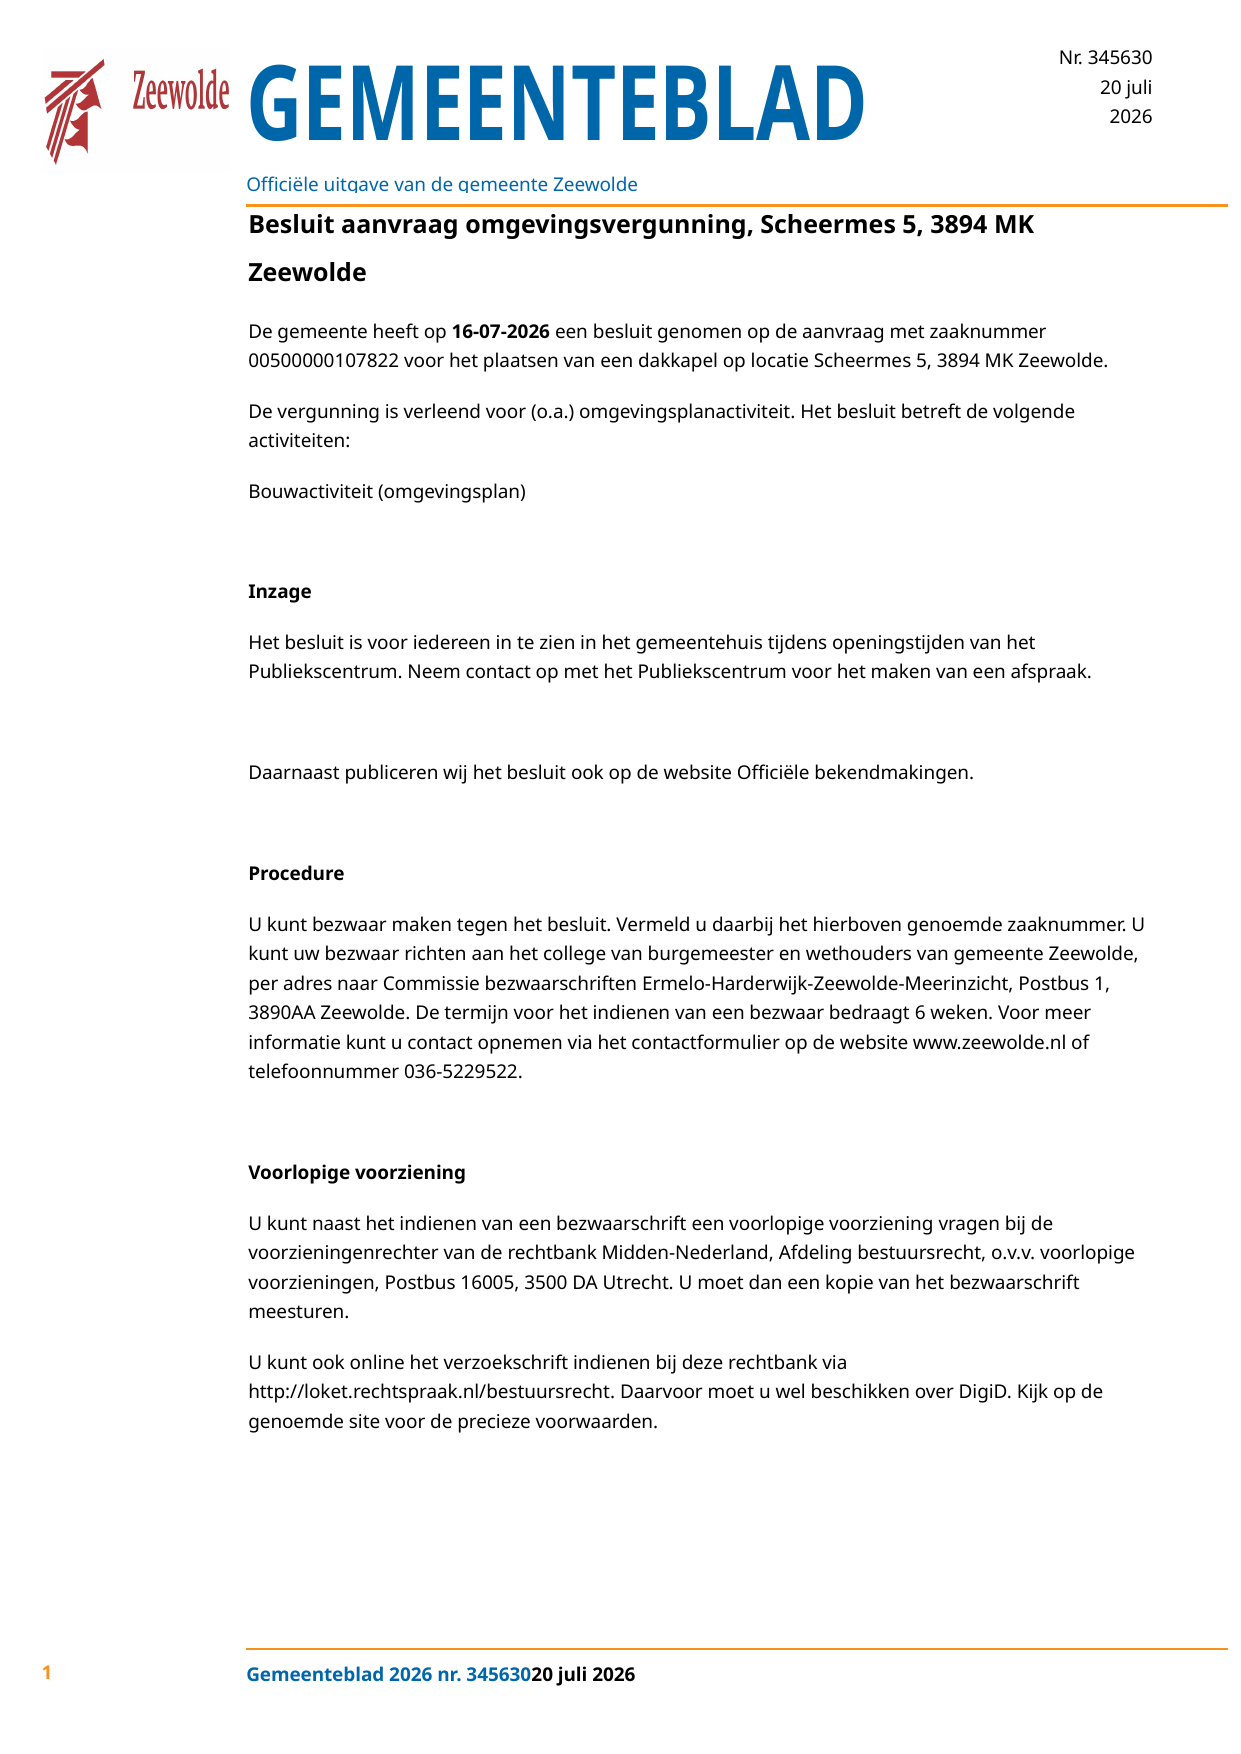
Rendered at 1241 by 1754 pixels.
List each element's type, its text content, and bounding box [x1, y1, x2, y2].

text Bouwactiviteit (omgevingsplan) [248, 478, 1152, 504]
text Procedure [248, 860, 1152, 886]
text De vergunning is verleend voor (o.a.) omgevingsplanactiviteit. Het besluit betreft de volgende activiteiten: [248, 398, 1152, 453]
text Het besluit is voor iedereen in te zien in het gemeentehuis tijdens openingstijden van het Publiekscentrum. Neem contact op met het Publiekscentrum voor het maken van een afspraak. [248, 629, 1152, 684]
text Inzage [248, 579, 1152, 604]
text Voorlopige voorziening [248, 1159, 1152, 1185]
text Daarnaast publiceren wij het besluit ook op de website Officiële bekendmakingen. [248, 759, 1152, 785]
text U kunt ook online het verzoekschrift indienen bij deze rechtbank via http://loket.rechtspraak.nl/bestuursrecht. Daarvoor moet u wel beschikken over DigiD. Kijk op de genoemde site voor de precieze voorwaarden. [248, 1349, 1152, 1434]
picture [41, 47, 231, 172]
text U kunt bezwaar maken tegen het besluit. Vermeld u daarbij het hierboven genoemde zaaknummer. U kunt uw bezwaar richten aan het college van burgemeester en wethouders van gemeente Zeewolde, per adres naar Commissie bezwaarschriften Ermelo-Harderwijk-Zeewolde-Meerinzicht, Postbus 1, 3890AA Zeewolde. De termijn voor het indienen van een bezwaar bedraagt 6 weken. Voor meer informatie kunt u contact opnemen via het contactformulier op de website www.zeewolde.nl of telefoonnummer 036-5229522. [248, 911, 1152, 1084]
text De gemeente heeft op 16-07-2026 een besluit genomen op de aanvraag met zaaknummer 00500000107822 voor het plaatsen van een dakkapel op locatie Scheermes 5, 3894 MK Zeewolde. [248, 318, 1152, 373]
text Besluit aanvraag omgevingsvergunning, Scheermes 5, 3894 MK Zeewolde [248, 207, 1152, 288]
text U kunt naast het indienen van een bezwaarschrift een voorlopige voorziening vragen bij de voorzieningenrechter van de rechtbank Midden-Nederland, Afdeling bestuursrecht, o.v.v. voorlopige voorzieningen, Postbus 16005, 3500 DA Utrecht. U moet dan een kopie van het bezwaarschrift meesturen. [248, 1210, 1152, 1324]
